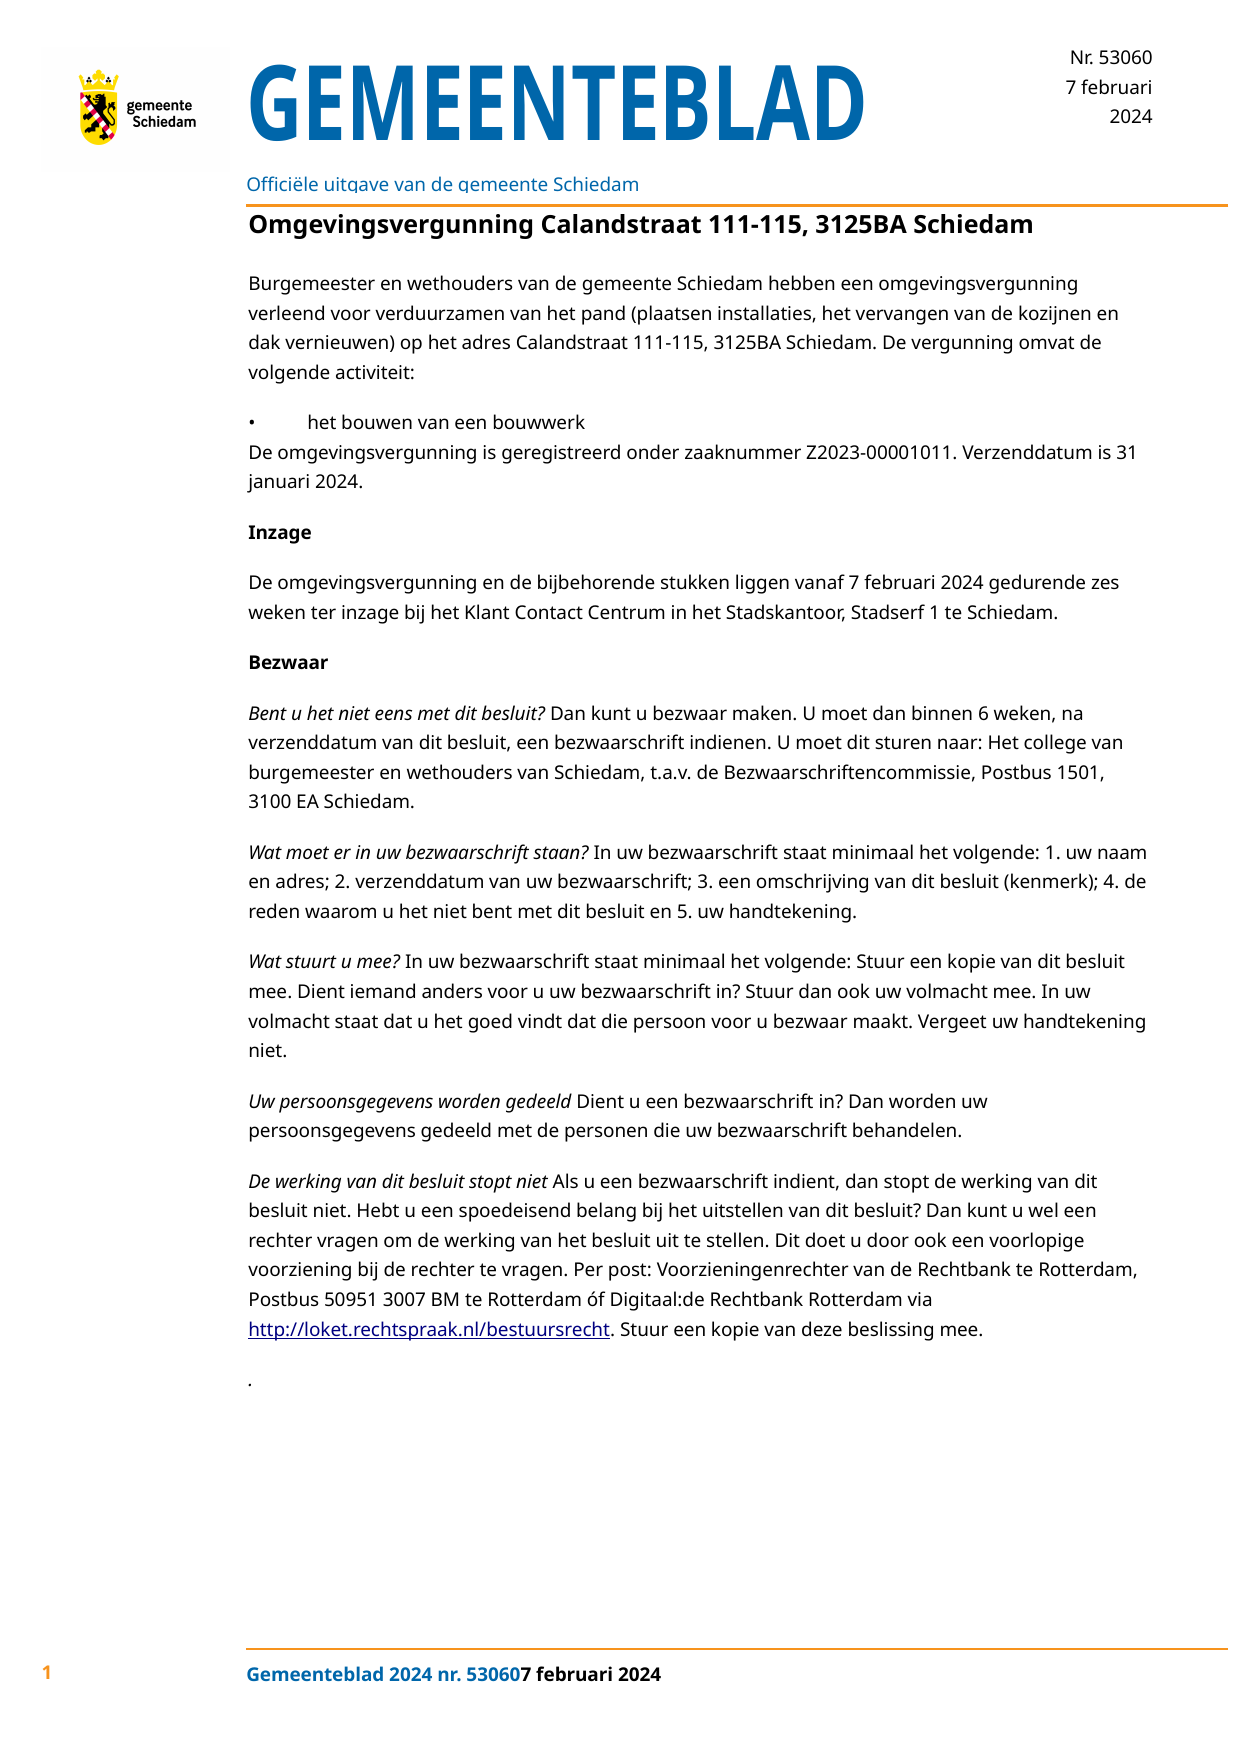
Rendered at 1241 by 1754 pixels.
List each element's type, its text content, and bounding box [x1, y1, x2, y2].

text . [248, 1366, 1152, 1392]
text Omgevingsvergunning Calandstraat 111-115, 3125BA Schiedam [248, 207, 1152, 241]
text Uw persoonsgegevens worden gedeeld Dient u een bezwaarschrift in? Dan worden uw persoonsgegevens gedeeld met de personen die uw bezwaarschrift behandelen. [248, 1088, 1152, 1143]
list het bouwen van een bouwwerk [248, 409, 1152, 435]
picture [41, 47, 231, 172]
text De omgevingsvergunning is geregistreerd onder zaaknummer Z2023-00001011. Verzenddatum is 31 januari 2024. [248, 439, 1152, 494]
text Wat moet er in uw bezwaarschrift staan? In uw bezwaarschrift staat minimaal het volgende: 1. uw naam en adres; 2. verzenddatum van uw bezwaarschrift; 3. een omschrijving van dit besluit (kenmerk); 4. de reden waarom u het niet bent met dit besluit en 5. uw handtekening. [248, 839, 1152, 924]
text Wat stuurt u mee? In uw bezwaarschrift staat minimaal het volgende: Stuur een kopie van dit besluit mee. Dient iemand anders voor u uw bezwaarschrift in? Stuur dan ook uw volmacht mee. In uw volmacht staat dat u het goed vindt dat die persoon voor u bezwaar maakt. Vergeet uw handtekening niet. [248, 949, 1152, 1063]
text Burgemeester en wethouders van de gemeente Schiedam hebben een omgevingsvergunning verleend voor verduurzamen van het pand (plaatsen installaties, het vervangen van de kozijnen en dak vernieuwen) op het adres Calandstraat 111-115, 3125BA Schiedam. De vergunning omvat de volgende activiteit: [248, 270, 1152, 385]
text De werking van dit besluit stopt niet Als u een bezwaarschrift indient, dan stopt de werking van dit besluit niet. Hebt u een spoedeisend belang bij het uitstellen van dit besluit? Dan kunt u wel een rechter vragen om de werking van het besluit uit te stellen. Dit doet u door ook een voorlopige voorziening bij de rechter te vragen. Per post: Voorzieningenrechter van de Rechtbank te Rotterdam, Postbus 50951 3007 BM te Rotterdam óf Digitaal:de Rechtbank Rotterdam via http://loket.rechtspraak.nl/bestuursrecht. Stuur een kopie van deze beslissing mee. [248, 1168, 1152, 1341]
text Bezwaar [248, 649, 1152, 675]
text Bent u het niet eens met dit besluit? Dan kunt u bezwaar maken. U moet dan binnen 6 weken, na verzenddatum van dit besluit, een bezwaarschrift indienen. U moet dit sturen naar: Het college van burgemeester en wethouders van Schiedam, t.a.v. de Bezwaarschriftencommissie, Postbus 1501, 3100 EA Schiedam. [248, 700, 1152, 814]
text Inzage [248, 519, 1152, 545]
text De omgevingsvergunning en de bijbehorende stukken liggen vanaf 7 februari 2024 gedurende zes weken ter inzage bij het Klant Contact Centrum in het Stadskantoor, Stadserf 1 te Schiedam. [248, 569, 1152, 625]
